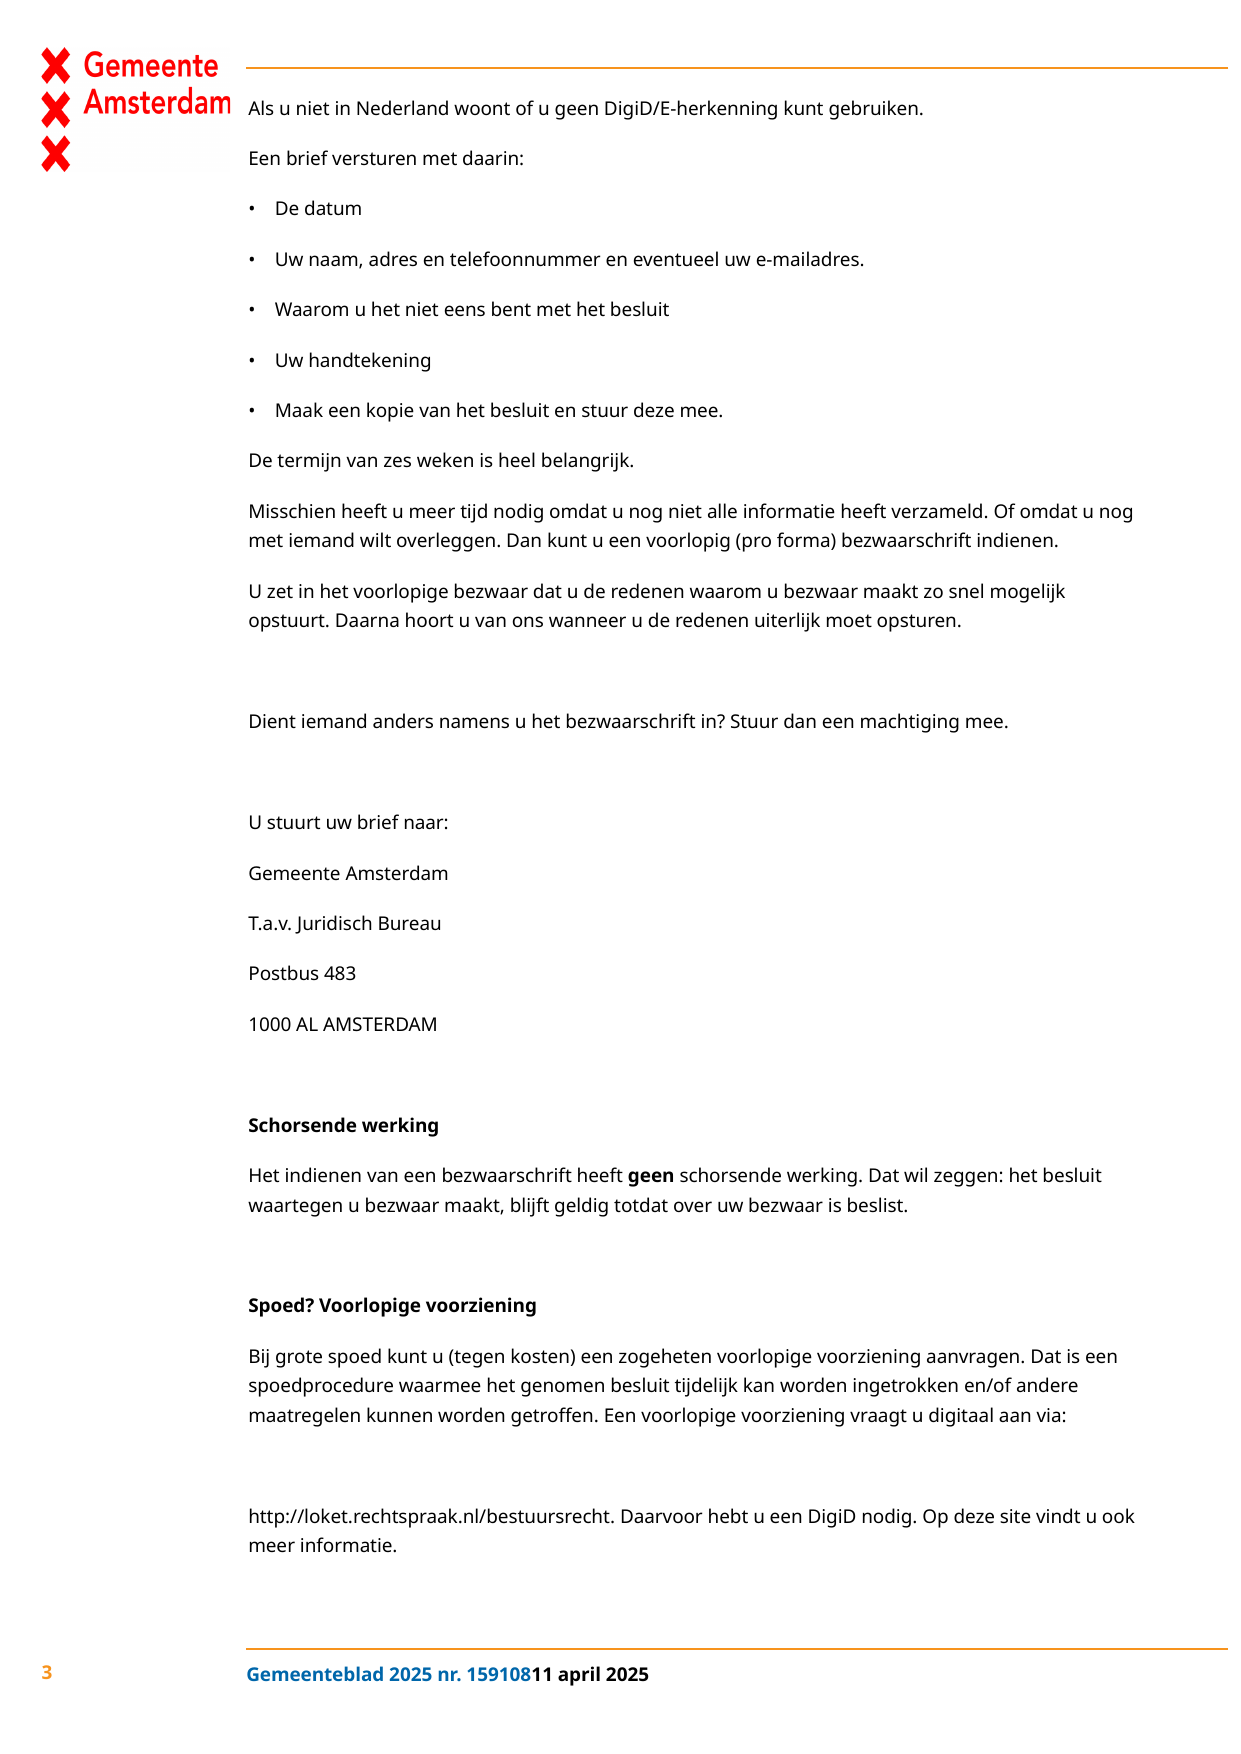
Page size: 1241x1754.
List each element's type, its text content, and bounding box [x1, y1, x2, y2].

text 1000 AL AMSTERDAM [248, 1011, 1152, 1037]
text De termijn van zes weken is heel belangrijk. [248, 448, 1152, 473]
text Bij grote spoed kunt u (tegen kosten) een zogeheten voorlopige voorziening aanvragen. Dat is een spoedprocedure waarmee het genomen besluit tijdelijk kan worden ingetrokken en/of andere maatregelen kunnen worden getroffen. Een voorlopige voorziening vraagt u digitaal aan via: [248, 1343, 1152, 1428]
text http://loket.rechtspraak.nl/bestuursrecht. Daarvoor hebt u een DigiD nodig. Op deze site vindt u ook meer informatie. [248, 1503, 1152, 1558]
text U stuurt uw brief naar: [248, 809, 1152, 835]
text Gemeente Amsterdam [248, 860, 1152, 886]
text T.a.v. Juridisch Bureau [248, 910, 1152, 936]
text Postbus 483 [248, 961, 1152, 986]
text Als u niet in Nederland woont of u geen DigiD/E-herkenning kunt gebruiken. [248, 95, 1152, 121]
text Een brief versturen met daarin: [248, 145, 1152, 171]
text • Waarom u het niet eens bent met het besluit [248, 296, 1152, 322]
text • Uw naam, adres en telefoonnummer en eventueel uw e-mailadres. [248, 246, 1152, 272]
text • Maak een kopie van het besluit en stuur deze mee. [248, 397, 1152, 423]
text Het indienen van een bezwaarschrift heeft geen schorsende werking. Dat wil zeggen: het besluit waartegen u bezwaar maakt, blijft geldig totdat over uw bezwaar is beslist. [248, 1162, 1152, 1218]
text • De datum [248, 196, 1152, 221]
text Schorsende werking [248, 1112, 1152, 1138]
text Misschien heeft u meer tijd nodig omdat u nog niet alle informatie heeft verzameld. Of omdat u nog met iemand wilt overleggen. Dan kunt u een voorlopig (pro forma) bezwaarschrift indienen. [248, 498, 1152, 553]
text Dient iemand anders namens u het bezwaarschrift in? Stuur dan een machtiging mee. [248, 708, 1152, 734]
text • Uw handtekening [248, 347, 1152, 373]
text U zet in het voorlopige bezwaar dat u de redenen waarom u bezwaar maakt zo snel mogelijk opstuurt. Daarna hoort u van ons wanneer u de redenen uiterlijk moet opsturen. [248, 578, 1152, 633]
text Spoed? Voorlopige voorziening [248, 1293, 1152, 1318]
picture [41, 47, 231, 172]
